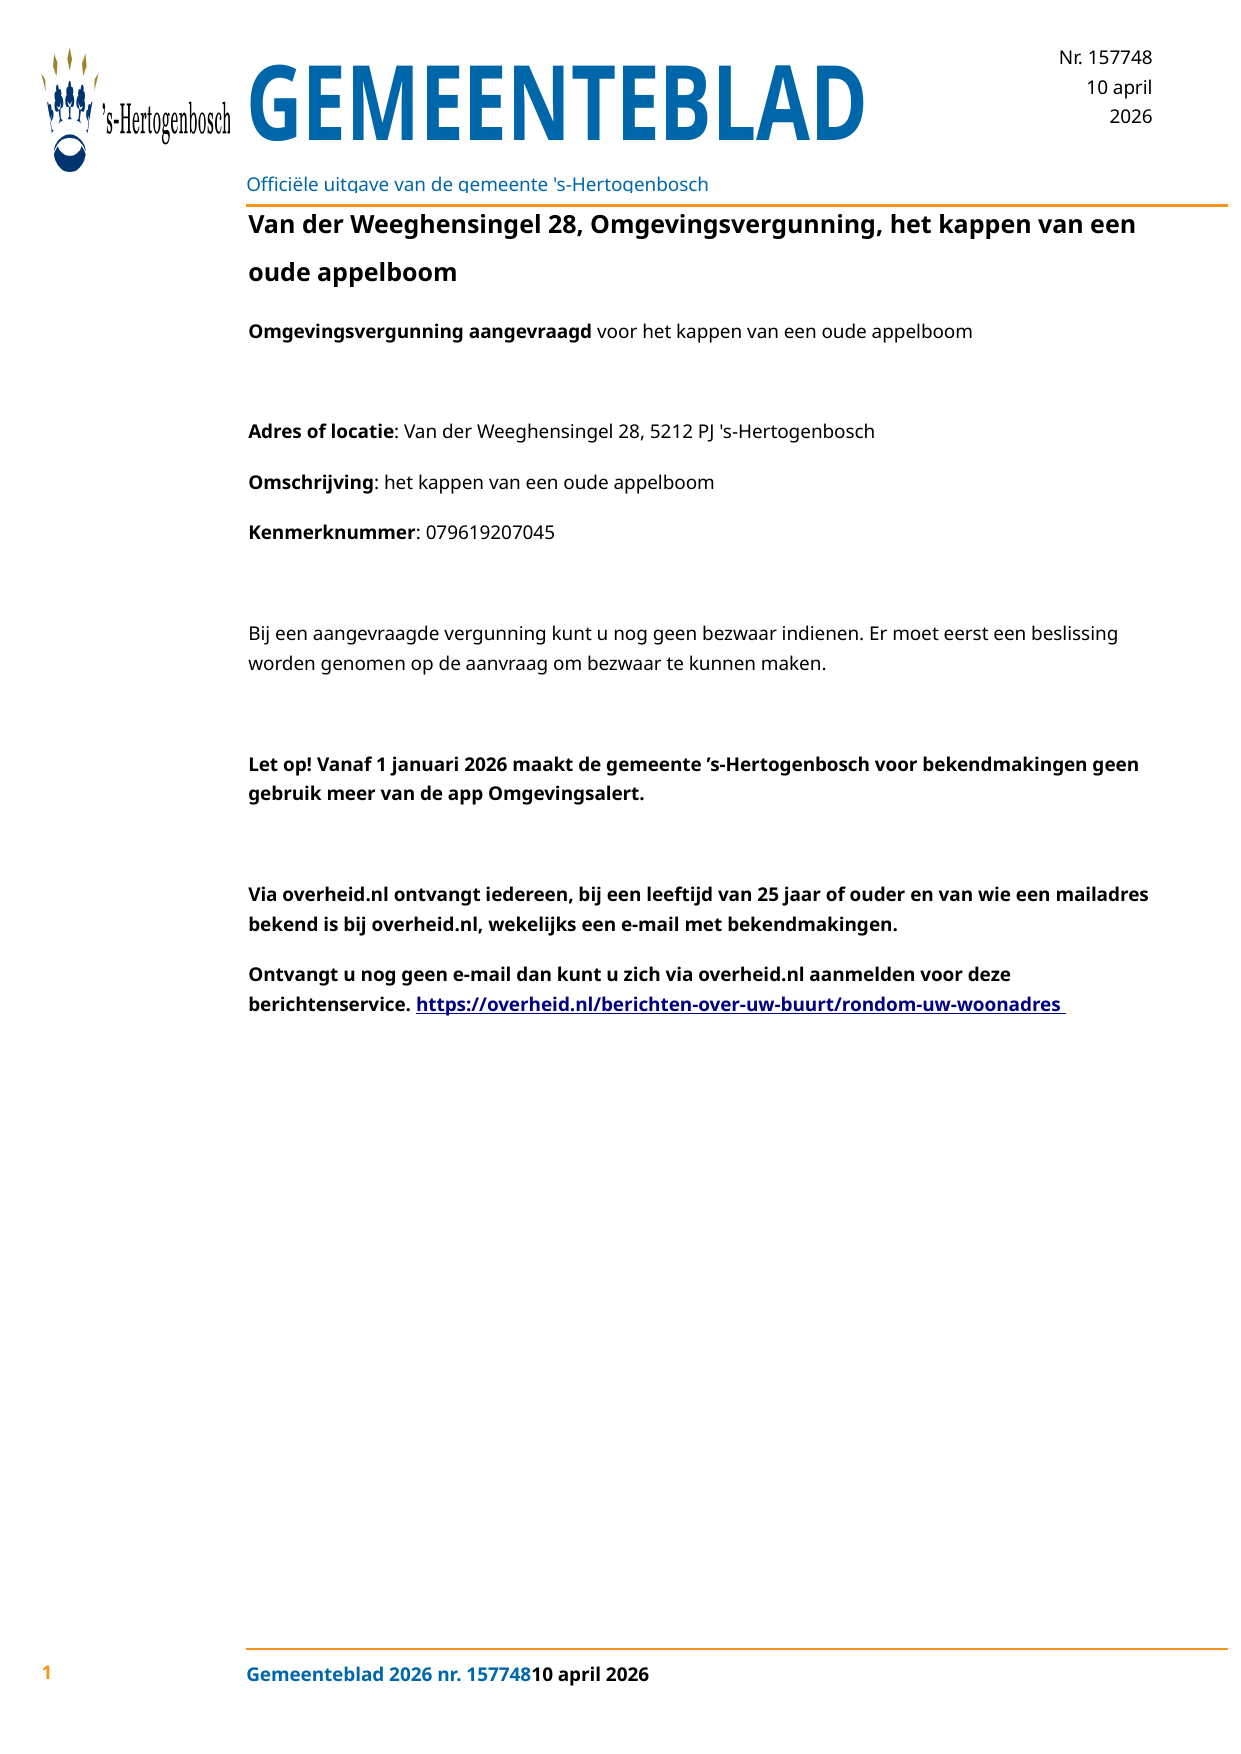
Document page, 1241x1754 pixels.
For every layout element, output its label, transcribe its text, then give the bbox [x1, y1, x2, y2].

text Via overheid.nl ontvangt iedereen, bij een leeftijd van 25 jaar of ouder en van wie een mailadres bekend is bij overheid.nl, wekelijks een e-mail met bekendmakingen. [248, 881, 1152, 937]
text Van der Weeghensingel 28, Omgevingsvergunning, het kappen van een oude appelboom [248, 207, 1152, 288]
text Let op! Vanaf 1 januari 2026 maakt de gemeente ’s-Hertogenbosch voor bekendmakingen geen gebruik meer van de app Omgevingsalert. [248, 751, 1152, 806]
picture [41, 47, 231, 172]
text Adres of locatie: Van der Weeghensingel 28, 5212 PJ 's-Hertogenbosch [248, 419, 1152, 444]
text Ontvangt u nog geen e-mail dan kunt u zich via overheid.nl aanmelden voor deze berichtenservice. https://overheid.nl/berichten-over-uw-buurt/rondom-uw-woonadres [248, 961, 1152, 1017]
text Omgevingsvergunning aangevraagd voor het kappen van een oude appelboom [248, 318, 1152, 344]
text Bij een aangevraagde vergunning kunt u nog geen bezwaar indienen. Er moet eerst een beslissing worden genomen op de aanvraag om bezwaar te kunnen maken. [248, 620, 1152, 676]
text Kenmerknummer: 079619207045 [248, 519, 1152, 545]
text Omschrijving: het kappen van een oude appelboom [248, 469, 1152, 495]
